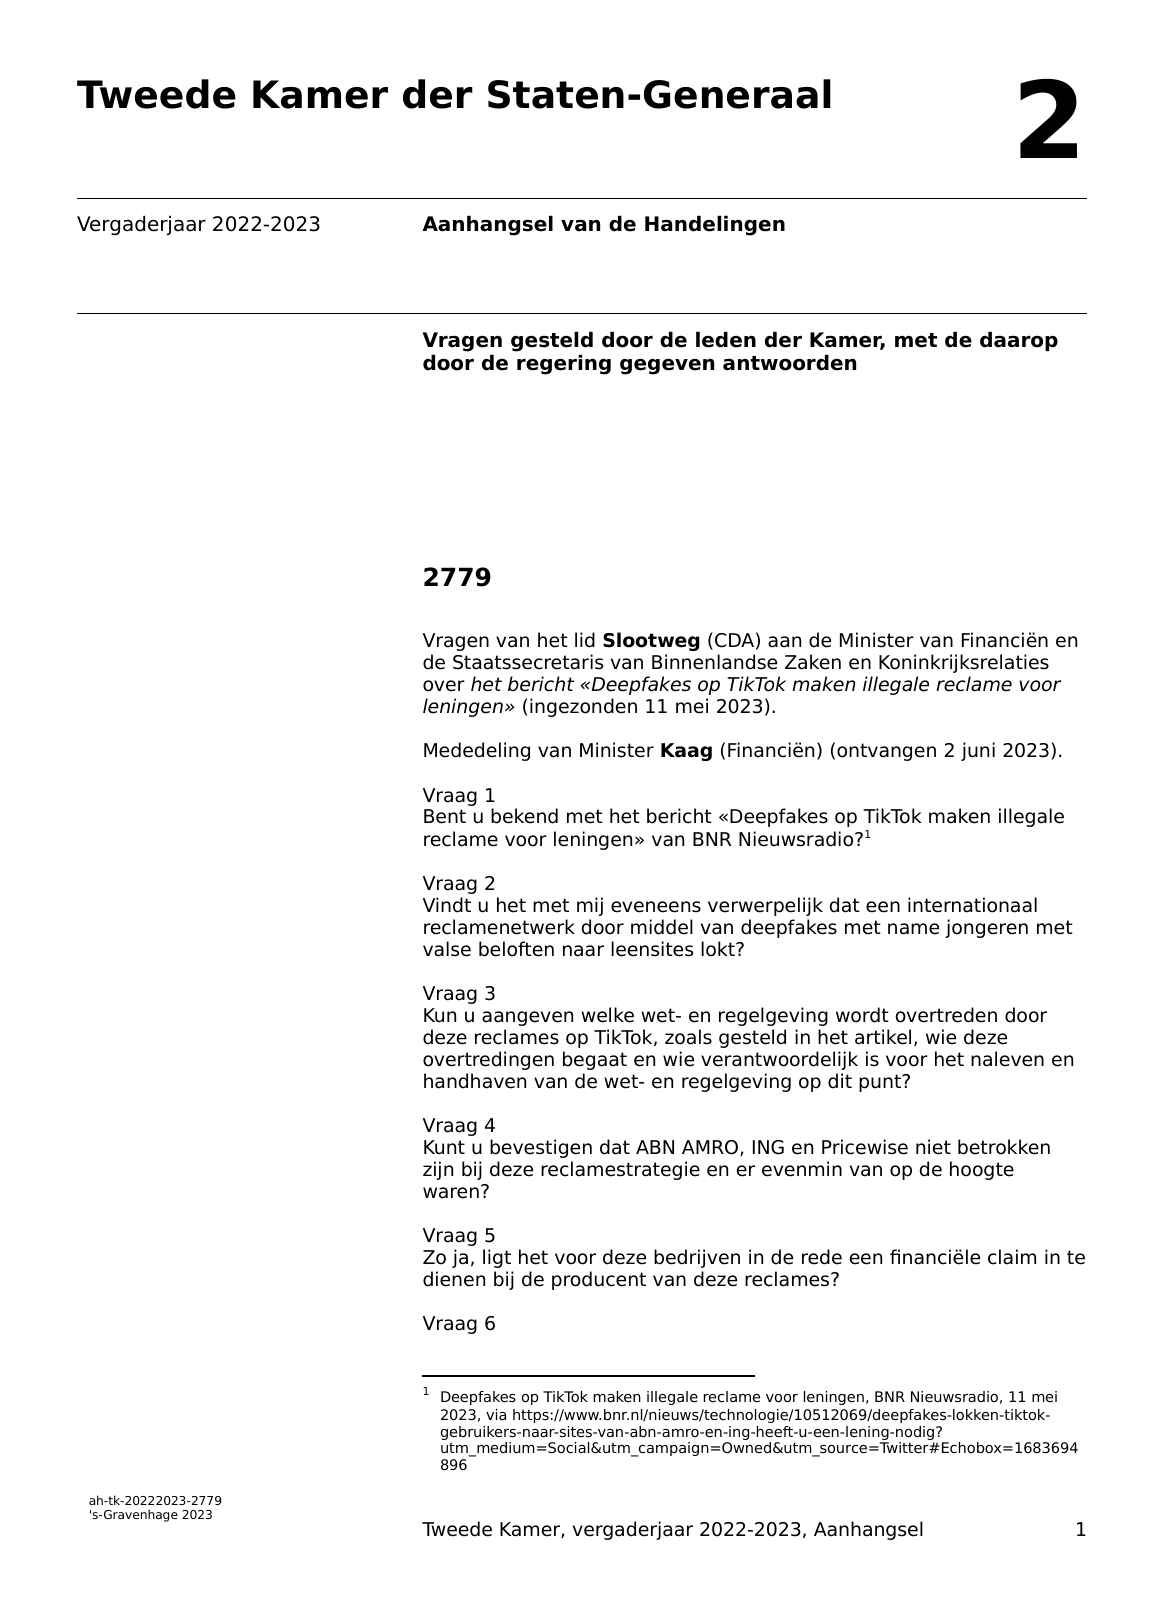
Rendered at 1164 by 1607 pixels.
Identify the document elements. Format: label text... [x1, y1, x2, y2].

text Vraag 2 [422, 873, 1087, 894]
text Vraag 6 [422, 1313, 1087, 1335]
text Kunt u bevestigen dat ABN AMRO, ING en Pricewise niet betrokken zijn bij deze reclamestrategie en er evenmin van op de hoogte waren? [422, 1137, 1087, 1203]
text Bent u bekend met het bericht «Deepfakes op TikTok maken illegale reclame voor leningen» van BNR Nieuwsradio? [422, 806, 1087, 850]
table_header 2 [886, 59, 1087, 198]
text Kun u aangeven welke wet- en regelgeving wordt overtreden door deze reclames op TikTok, zoals gesteld in het artikel, wie deze overtredingen begaat en wie verantwoordelijk is voor het naleven en handhaven van de wet- en regelgeving op dit punt? [422, 1005, 1087, 1093]
table_cell [77, 314, 422, 375]
text Vraag 4 [422, 1115, 1087, 1137]
text ah-tk-20222023-2779 [88, 1494, 323, 1508]
text Vraag 1 [422, 784, 1087, 806]
text Vraag 3 [422, 983, 1087, 1005]
text Vraag 5 [422, 1225, 1087, 1247]
table_cell Vragen gesteld door de leden der Kamer, met de daarop door de regering gegeven antwoorden [422, 314, 1087, 375]
table_header Tweede Kamer der Staten-Generaal [77, 59, 886, 198]
text Vragen van het lid Slootweg (CDA) aan de Minister van Financiën en de Staatssecretaris van Binnenlandse Zaken en Koninkrijksrelaties over het bericht «Deepfakes op TikTok maken illegale reclame voor leningen» (ingezonden 11 mei 2023). [422, 630, 1087, 718]
text 's-Gravenhage 2023 [88, 1508, 323, 1522]
text 2779 [422, 563, 1087, 592]
table_cell Aanhangsel van de Handelingen [422, 199, 1087, 313]
text Deepfakes op TikTok maken illegale reclame voor leningen, BNR Nieuwsradio, 11 mei 2023, via https://www.bnr.nl/nieuws/technologie/10512069/deepfakes-lokken-tiktok-gebruikers-naar-sites-van-abn-amro-en-ing-heeft-u-een-lening-nodig?utm_medium=Social&utm_campaign=Owned&utm_source=Twitter#Echobox=1683694896 [422, 1385, 1087, 1474]
text Mededeling van Minister Kaag (Financiën) (ontvangen 2 juni 2023). [422, 740, 1087, 762]
text Vindt u het met mij eveneens verwerpelijk dat een internationaal reclamenetwerk door middel van deepfakes met name jongeren met valse beloften naar leensites lokt? [422, 894, 1087, 961]
table_cell Vergaderjaar 2022-2023 [77, 199, 422, 313]
text Zo ja, ligt het voor deze bedrijven in de rede een financiële claim in te dienen bij de producent van deze reclames? [422, 1247, 1087, 1291]
